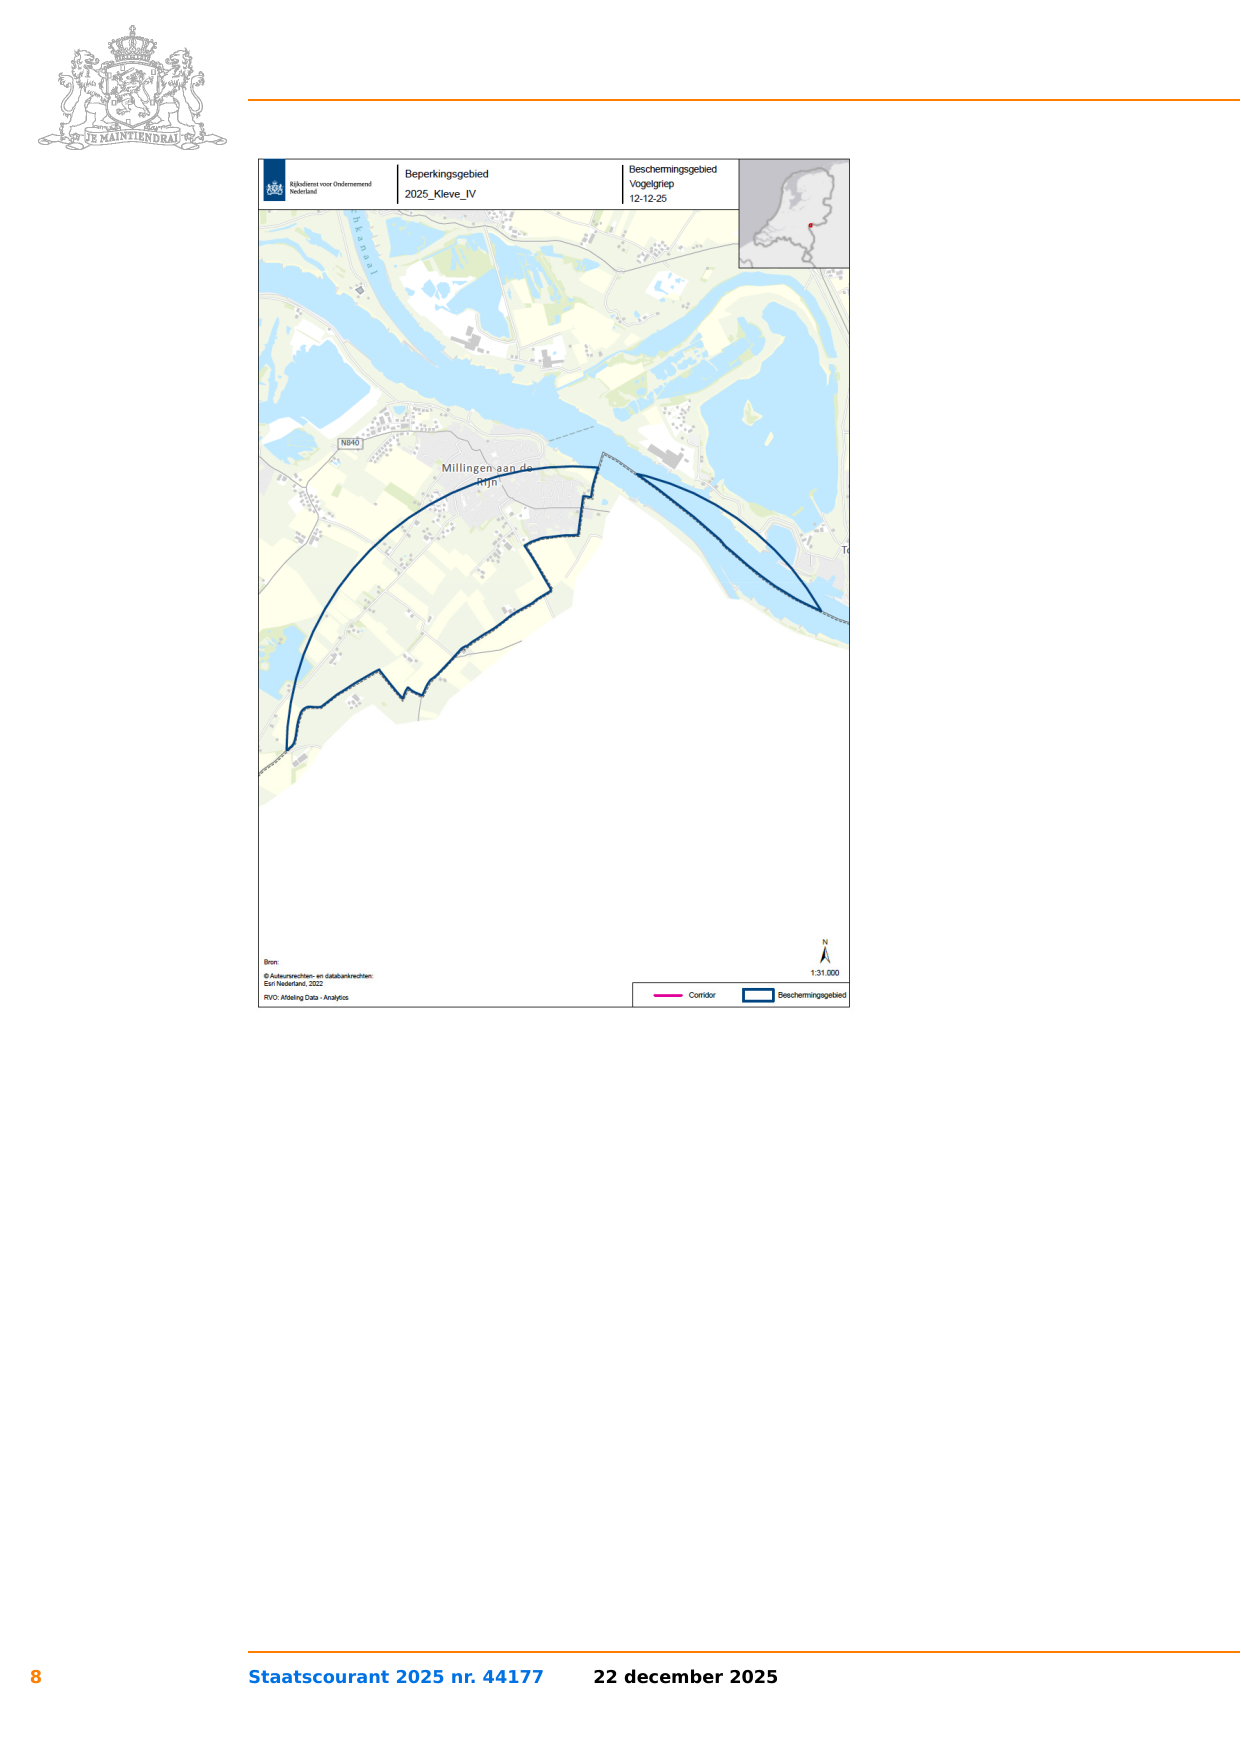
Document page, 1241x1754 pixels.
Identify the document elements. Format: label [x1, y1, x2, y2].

picture [248, 151, 857, 1014]
picture [38, 25, 227, 150]
